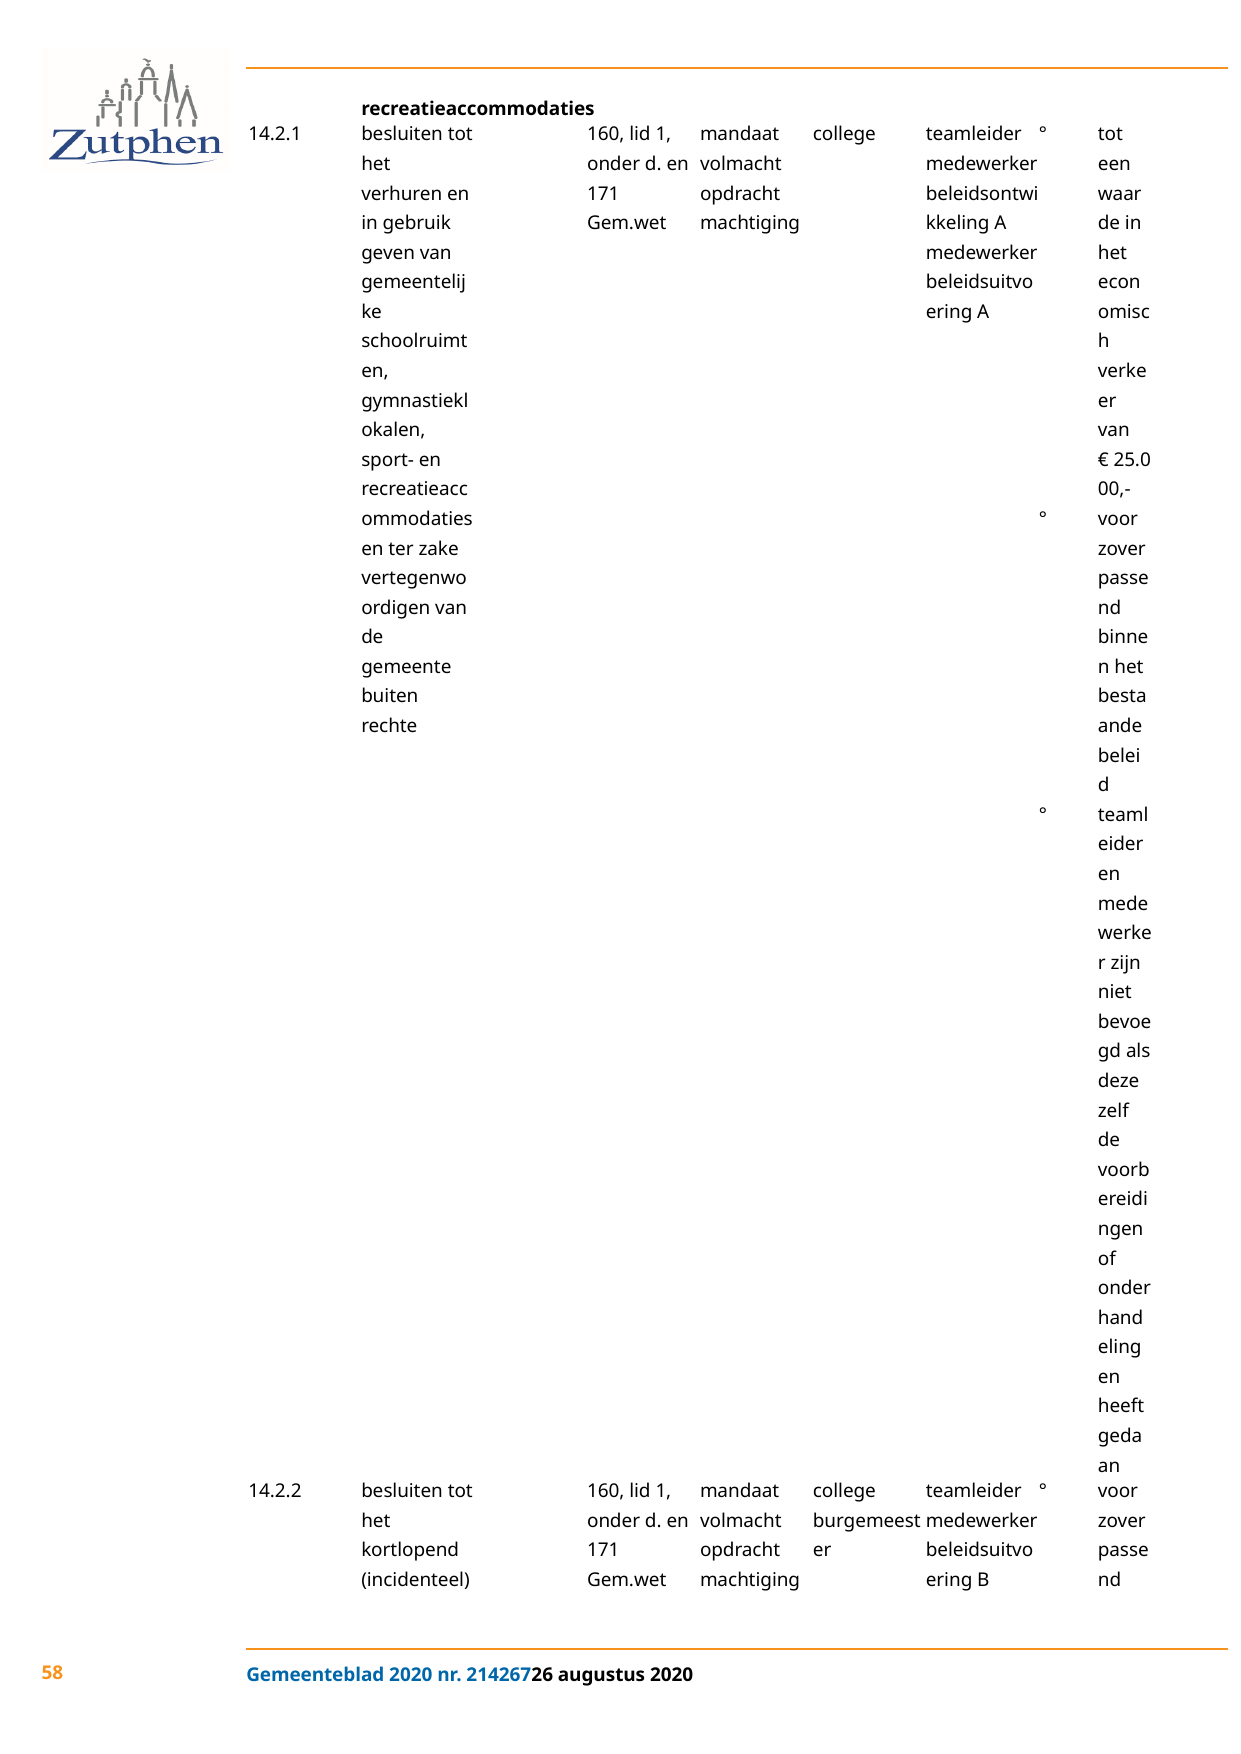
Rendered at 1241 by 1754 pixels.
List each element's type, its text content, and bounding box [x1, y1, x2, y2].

table_cell teamleider medewerker beleidsontwikkeling A medewerker beleidsuitvoering A [926, 121, 1038, 1477]
table_cell voor zover passend [1039, 1478, 1152, 1592]
table_cell besluiten tot het verhuren en in gebruik geven van gemeentelijke schoolruimten, gymnastieklokalen, sport- en recreatieaccommodaties en ter zake vertegenwoordigen van de gemeente buiten rechte [361, 121, 474, 1477]
table_cell 14.2.2 [248, 1478, 361, 1592]
table_cell [248, 95, 361, 121]
table_cell mandaat volmacht opdracht machtiging [700, 121, 813, 1477]
picture [41, 47, 231, 172]
table_cell 160, lid 1, onder d. en 171 Gem.wet [587, 121, 700, 1477]
table_cell recreatieaccommodaties [361, 95, 1152, 121]
table_cell [474, 121, 587, 1477]
table_cell college burgemeester [813, 1478, 926, 1592]
table_cell 160, lid 1, onder d. en 171 Gem.wet [587, 1478, 700, 1592]
table_cell [474, 1478, 587, 1592]
table_cell teamleider medewerker beleidsuitvoering B [926, 1478, 1038, 1592]
table_cell 14.2.1 [248, 121, 361, 1477]
table_cell tot een waarde in het economisch verkeer van € 25.000,- voor zover passend binnen het bestaande beleid teamleider en medewerker zijn niet bevoegd als deze zelf de voorbereidingen of onderhandelingen heeft gedaan [1039, 121, 1152, 1477]
table_cell mandaat volmacht opdracht machtiging [700, 1478, 813, 1592]
table_cell besluiten tot het kortlopend (incidenteel) [361, 1478, 474, 1592]
table_cell college [813, 121, 926, 1477]
